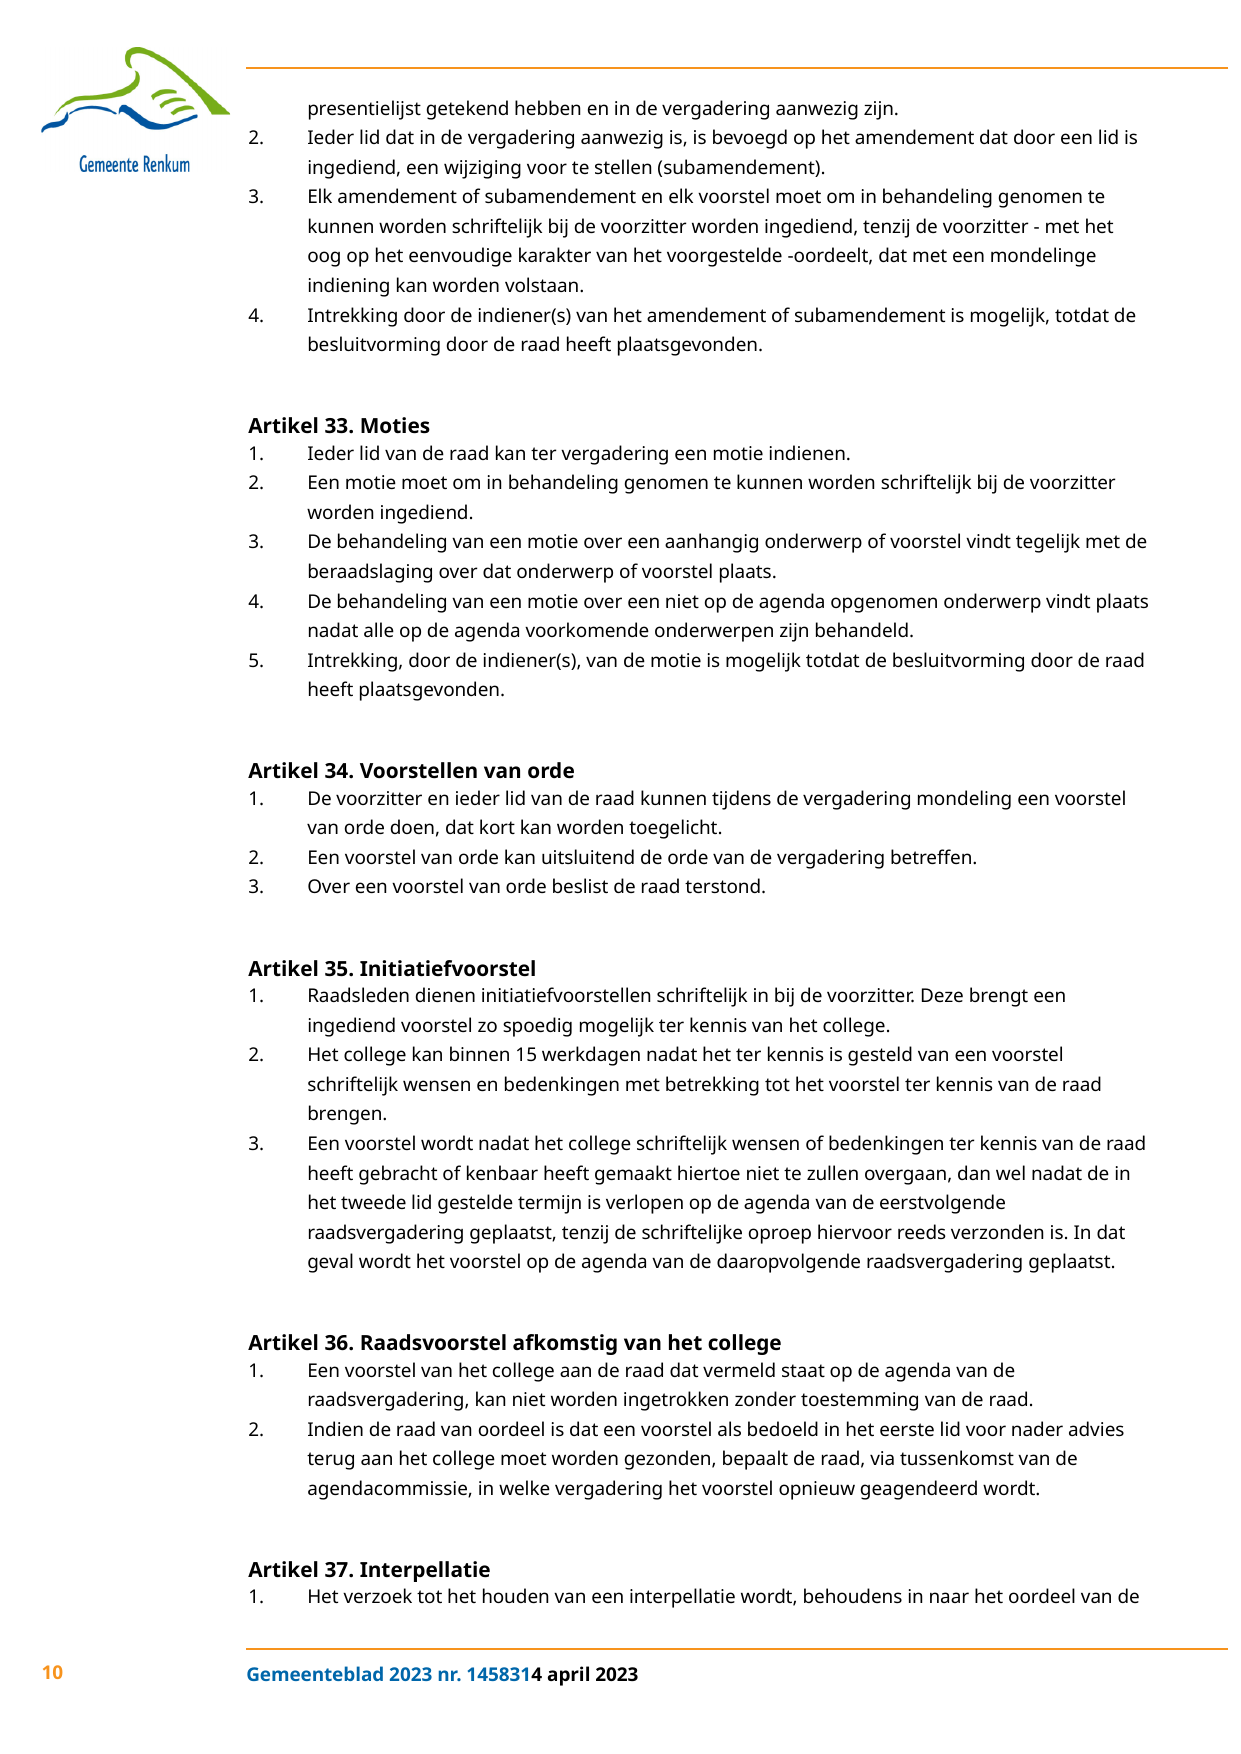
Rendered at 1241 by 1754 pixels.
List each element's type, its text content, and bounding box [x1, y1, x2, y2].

list Een motie moet om in behandeling genomen te kunnen worden schriftelijk bij de voorzitter worden ingediend. [248, 469, 1152, 525]
text Artikel 35. Initiatiefvoorstel [248, 954, 1152, 982]
list presentielijst getekend hebben en in de vergadering aanwezig zijn. [248, 95, 1152, 121]
text Artikel 36. Raadsvoorstel afkomstig van het college [248, 1328, 1152, 1357]
list Een voorstel wordt nadat het college schriftelijk wensen of bedenkingen ter kennis van de raad heeft gebracht of kenbaar heeft gemaakt hiertoe niet te zullen overgaan, dan wel nadat de in het tweede lid gestelde termijn is verlopen op de agenda van de eerstvolgende raadsvergadering geplaatst, tenzij de schriftelijke oproep hiervoor reeds verzonden is. In dat geval wordt het voorstel op de agenda van de daaropvolgende raadsvergadering geplaatst. [248, 1130, 1152, 1274]
list Ieder lid dat in de vergadering aanwezig is, is bevoegd op het amendement dat door een lid is ingediend, een wijziging voor te stellen (subamendement). [248, 124, 1152, 180]
picture [41, 47, 231, 172]
list De voorzitter en ieder lid van de raad kunnen tijdens de vergadering mondeling een voorstel van orde doen, dat kort kan worden toegelicht. [248, 785, 1152, 840]
list Elk amendement of subamendement en elk voorstel moet om in behandeling genomen te kunnen worden schriftelijk bij de voorzitter worden ingediend, tenzij de voorzitter - met het oog op het eenvoudige karakter van het voorgestelde -oordeelt, dat met een mondelinge indiening kan worden volstaan. [248, 183, 1152, 298]
text Artikel 33. Moties [248, 411, 1152, 440]
list Een voorstel van het college aan de raad dat vermeld staat op de agenda van de raadsvergadering, kan niet worden ingetrokken zonder toestemming van de raad. [248, 1357, 1152, 1412]
list Indien de raad van oordeel is dat een voorstel als bedoeld in het eerste lid voor nader advies terug aan het college moet worden gezonden, bepaalt de raad, via tussenkomst van de agendacommissie, in welke vergadering het voorstel opnieuw geagendeerd wordt. [248, 1416, 1152, 1501]
list Raadsleden dienen initiatiefvoorstellen schriftelijk in bij de voorzitter. Deze brengt een ingediend voorstel zo spoedig mogelijk ter kennis van het college. [248, 982, 1152, 1037]
list Een voorstel van orde kan uitsluitend de orde van de vergadering betreffen. [248, 844, 1152, 870]
text Artikel 34. Voorstellen van orde [248, 757, 1152, 785]
list Het verzoek tot het houden van een interpellatie wordt, behoudens in naar het oordeel van de [248, 1584, 1152, 1609]
list De behandeling van een motie over een niet op de agenda opgenomen onderwerp vindt plaats nadat alle op de agenda voorkomende onderwerpen zijn behandeld. [248, 588, 1152, 643]
list Intrekking, door de indiener(s), van de motie is mogelijk totdat de besluitvorming door de raad heeft plaatsgevonden. [248, 647, 1152, 702]
text Artikel 37. Interpellatie [248, 1555, 1152, 1584]
list De behandeling van een motie over een aanhangig onderwerp of voorstel vindt tegelijk met de beraadslaging over dat onderwerp of voorstel plaats. [248, 529, 1152, 584]
list Ieder lid van de raad kan ter vergadering een motie indienen. [248, 440, 1152, 466]
list Intrekking door de indiener(s) van het amendement of subamendement is mogelijk, totdat de besluitvorming door de raad heeft plaatsgevonden. [248, 302, 1152, 357]
list Over een voorstel van orde beslist de raad terstond. [248, 874, 1152, 899]
list Het college kan binnen 15 werkdagen nadat het ter kennis is gesteld van een voorstel schriftelijk wensen en bedenkingen met betrekking tot het voorstel ter kennis van de raad brengen. [248, 1041, 1152, 1126]
